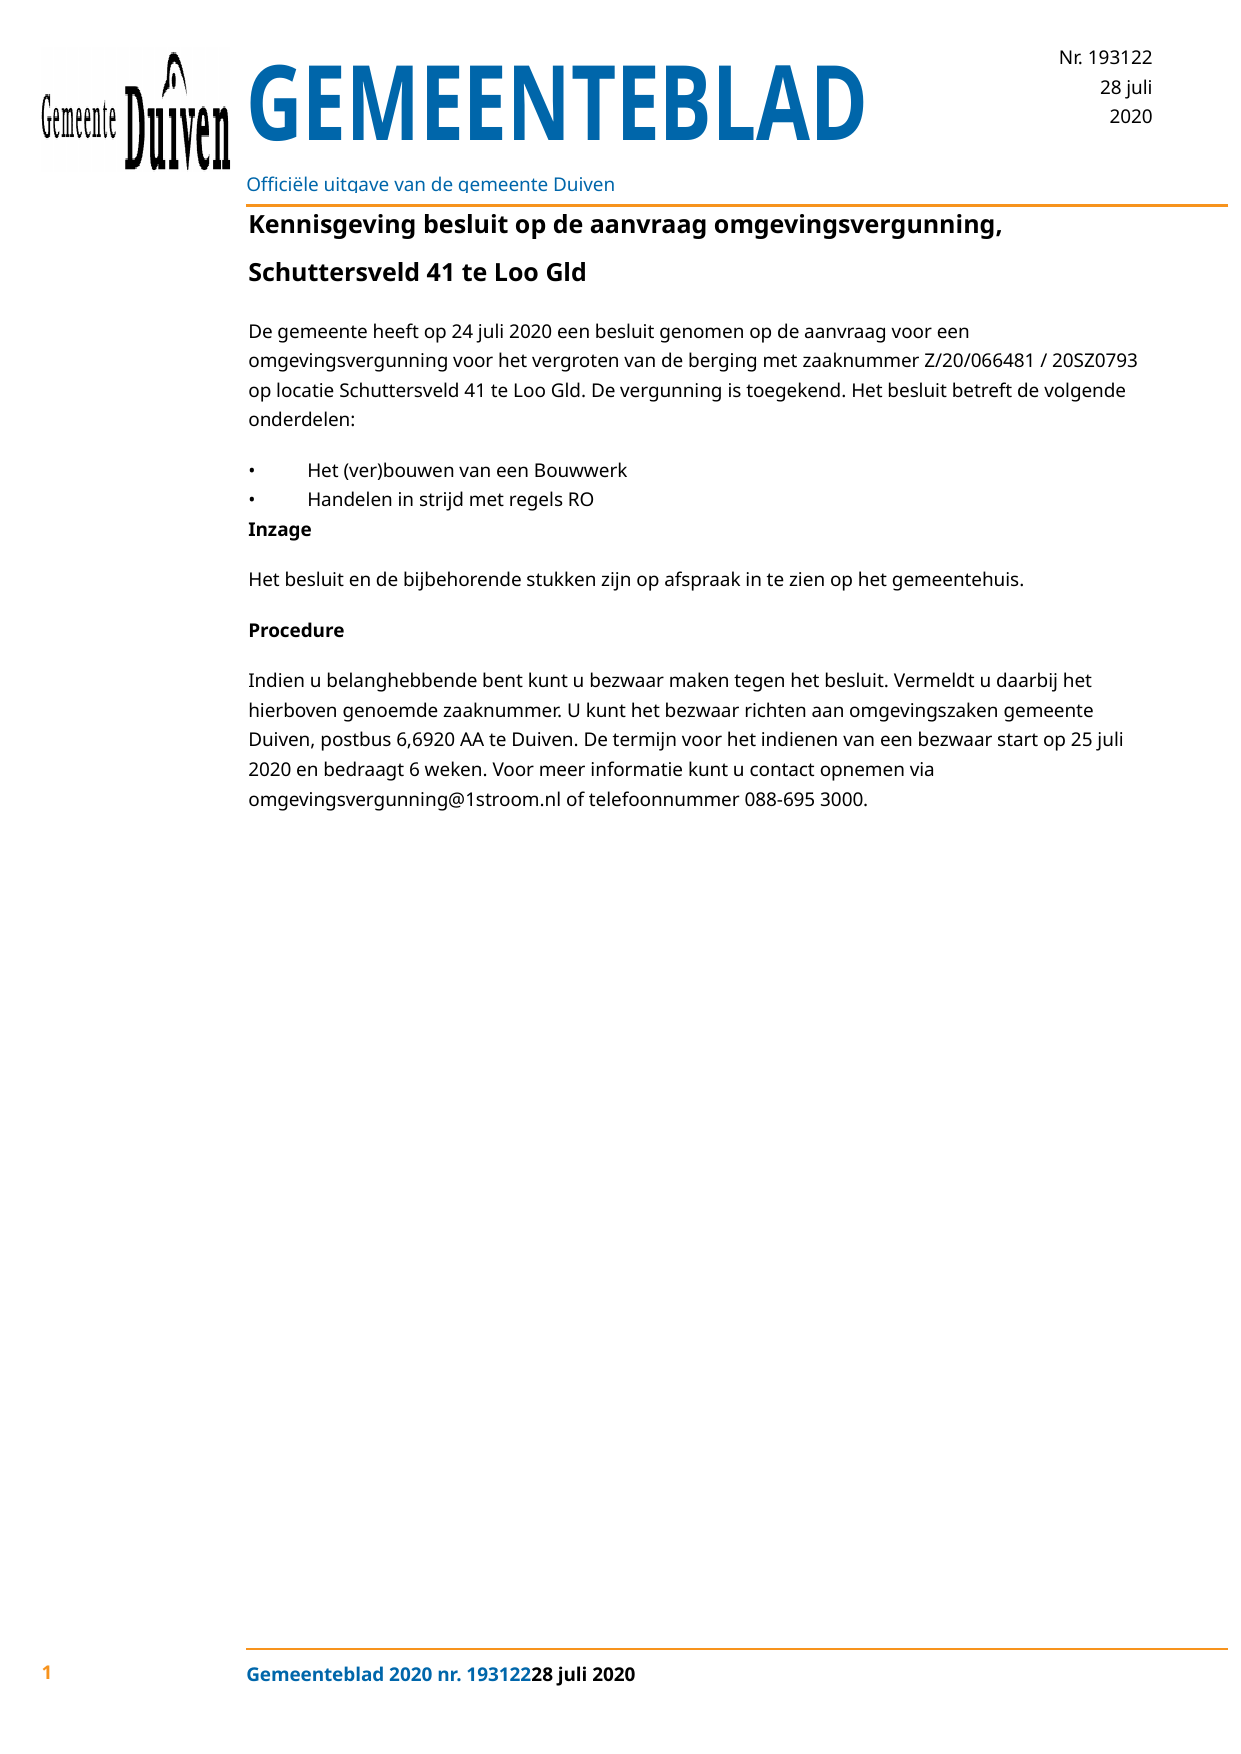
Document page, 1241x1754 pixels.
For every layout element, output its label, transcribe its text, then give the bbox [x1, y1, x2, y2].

text Inzage [248, 516, 1152, 542]
list Het (ver)bouwen van een Bouwwerk [248, 457, 1152, 483]
text Indien u belanghebbende bent kunt u bezwaar maken tegen het besluit. Vermeldt u daarbij het hierboven genoemde zaaknummer. U kunt het bezwaar richten aan omgevingszaken gemeente Duiven, postbus 6,6920 AA te Duiven. De termijn voor het indienen van een bezwaar start op 25 juli 2020 en bedraagt 6 weken. Voor meer informatie kunt u contact opnemen via omgevingsvergunning@1stroom.nl of telefoonnummer 088-695 3000. [248, 667, 1152, 812]
list Handelen in strijd met regels RO [248, 487, 1152, 512]
text Procedure [248, 617, 1152, 643]
text Het besluit en de bijbehorende stukken zijn op afspraak in te zien op het gemeentehuis. [248, 567, 1152, 592]
text De gemeente heeft op 24 juli 2020 een besluit genomen op de aanvraag voor een omgevingsvergunning voor het vergroten van de berging met zaaknummer Z/20/066481 / 20SZ0793 op locatie Schuttersveld 41 te Loo Gld. De vergunning is toegekend. Het besluit betreft de volgende onderdelen: [248, 318, 1152, 432]
text Kennisgeving besluit op de aanvraag omgevingsvergunning, Schuttersveld 41 te Loo Gld [248, 207, 1152, 288]
picture [41, 47, 231, 172]
